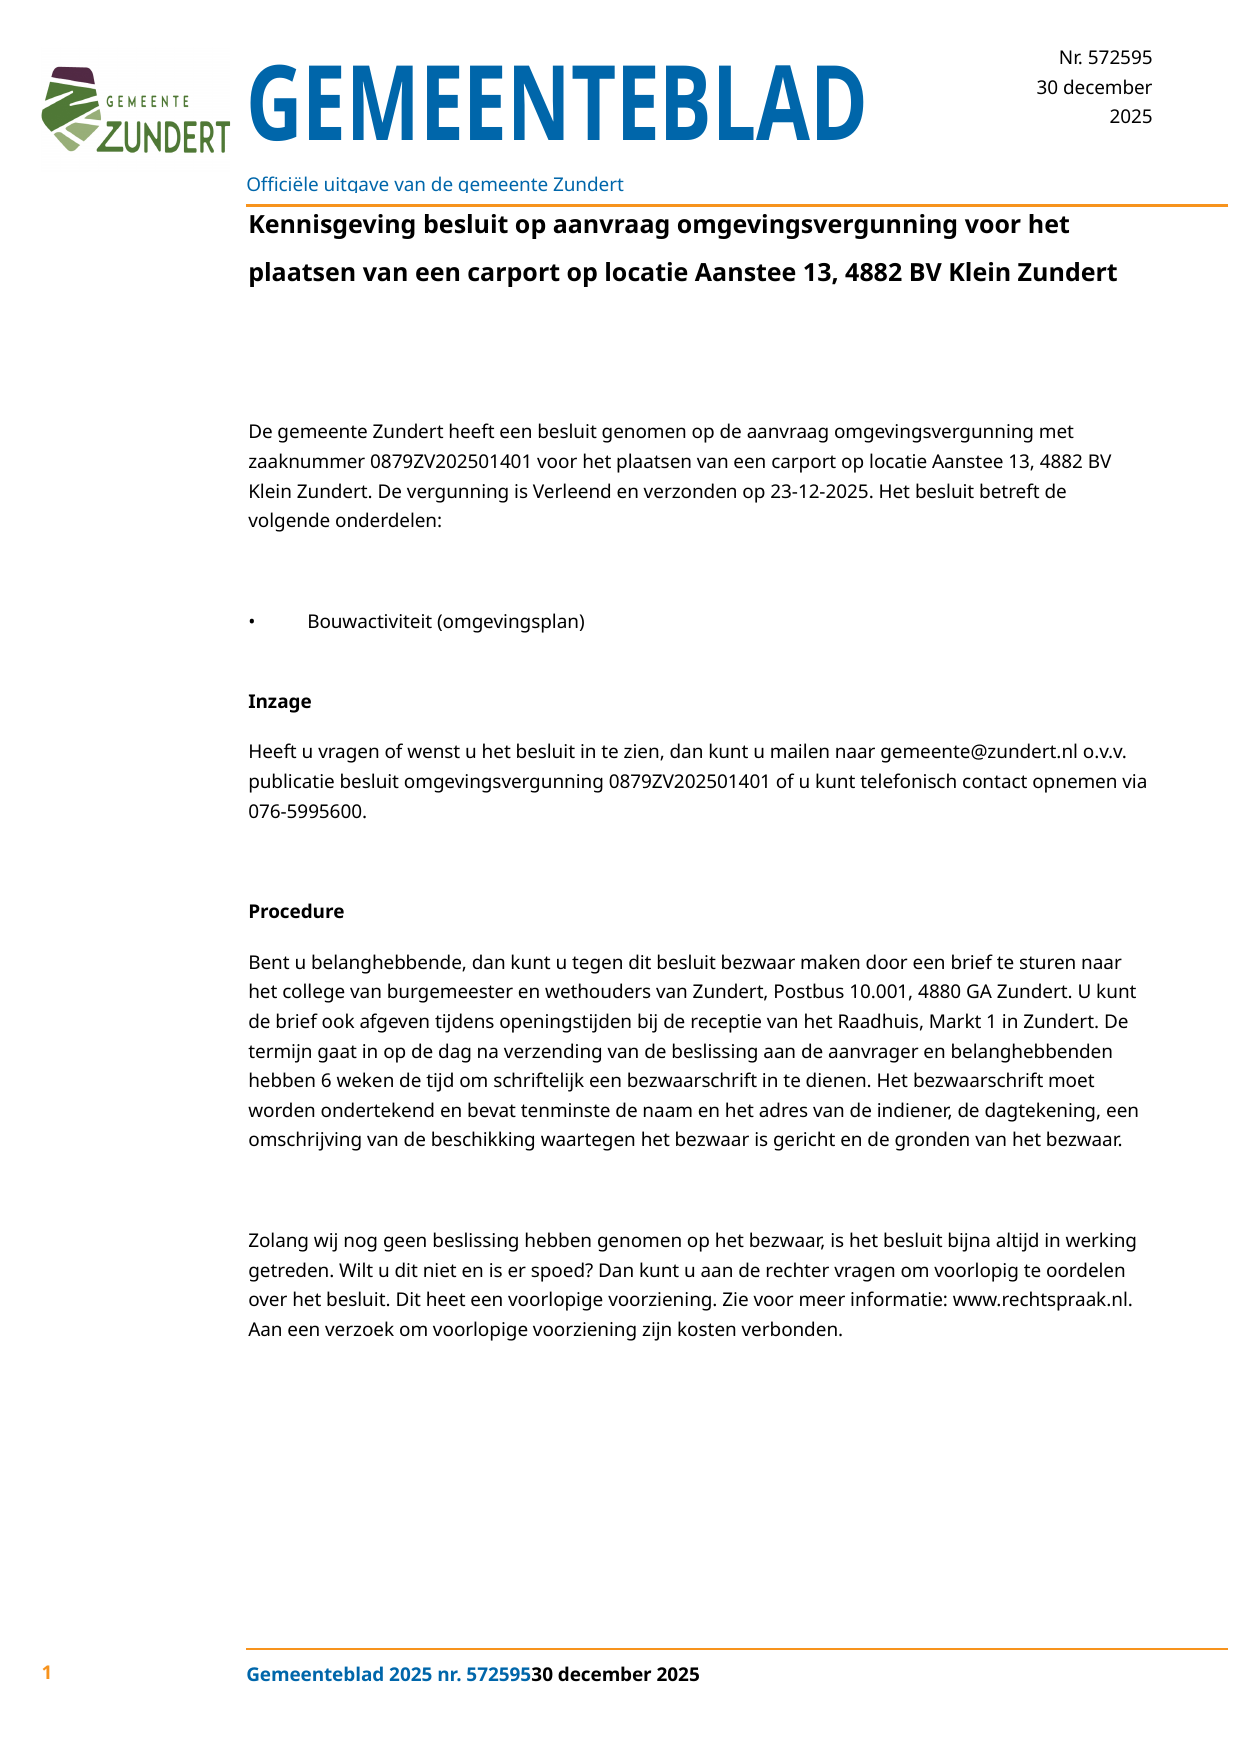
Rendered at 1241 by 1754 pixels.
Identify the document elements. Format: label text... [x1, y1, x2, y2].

list Bouwactiviteit (omgevingsplan) [248, 608, 1152, 634]
text Procedure [248, 899, 1152, 924]
text De gemeente Zundert heeft een besluit genomen op de aanvraag omgevingsvergunning met zaaknummer 0879ZV202501401 voor het plaatsen van een carport op locatie Aanstee 13, 4882 BV Klein Zundert. De vergunning is Verleend en verzonden op 23-12-2025. Het besluit betreft de volgende onderdelen: [248, 419, 1152, 533]
text Inzage [248, 688, 1152, 714]
text Bent u belanghebbende, dan kunt u tegen dit besluit bezwaar maken door een brief te sturen naar het college van burgemeester en wethouders van Zundert, Postbus 10.001, 4880 GA Zundert. U kunt de brief ook afgeven tijdens openingstijden bij de receptie van het Raadhuis, Markt 1 in Zundert. De termijn gaat in op de dag na verzending van de beslissing aan de aanvrager en belanghebbenden hebben 6 weken de tijd om schriftelijk een bezwaarschrift in te dienen. Het bezwaarschrift moet worden ondertekend en bevat tenminste de naam en het adres van de indiener, de dagtekening, een omschrijving van de beschikking waartegen het bezwaar is gericht en de gronden van het bezwaar. [248, 949, 1152, 1152]
text Heeft u vragen of wenst u het besluit in te zien, dan kunt u mailen naar gemeente@zundert.nl o.v.v. publicatie besluit omgevingsvergunning 0879ZV202501401 of u kunt telefonisch contact opnemen via 076-5995600. [248, 739, 1152, 824]
picture [41, 47, 231, 172]
text Zolang wij nog geen beslissing hebben genomen op het bezwaar, is het besluit bijna altijd in werking getreden. Wilt u dit niet en is er spoed? Dan kunt u aan de rechter vragen om voorlopig te oordelen over het besluit. Dit heet een voorlopige voorziening. Zie voor meer informatie: www.rechtspraak.nl. Aan een verzoek om voorlopige voorziening zijn kosten verbonden. [248, 1227, 1152, 1342]
text Kennisgeving besluit op aanvraag omgevingsvergunning voor het plaatsen van een carport op locatie Aanstee 13, 4882 BV Klein Zundert [248, 207, 1152, 288]
